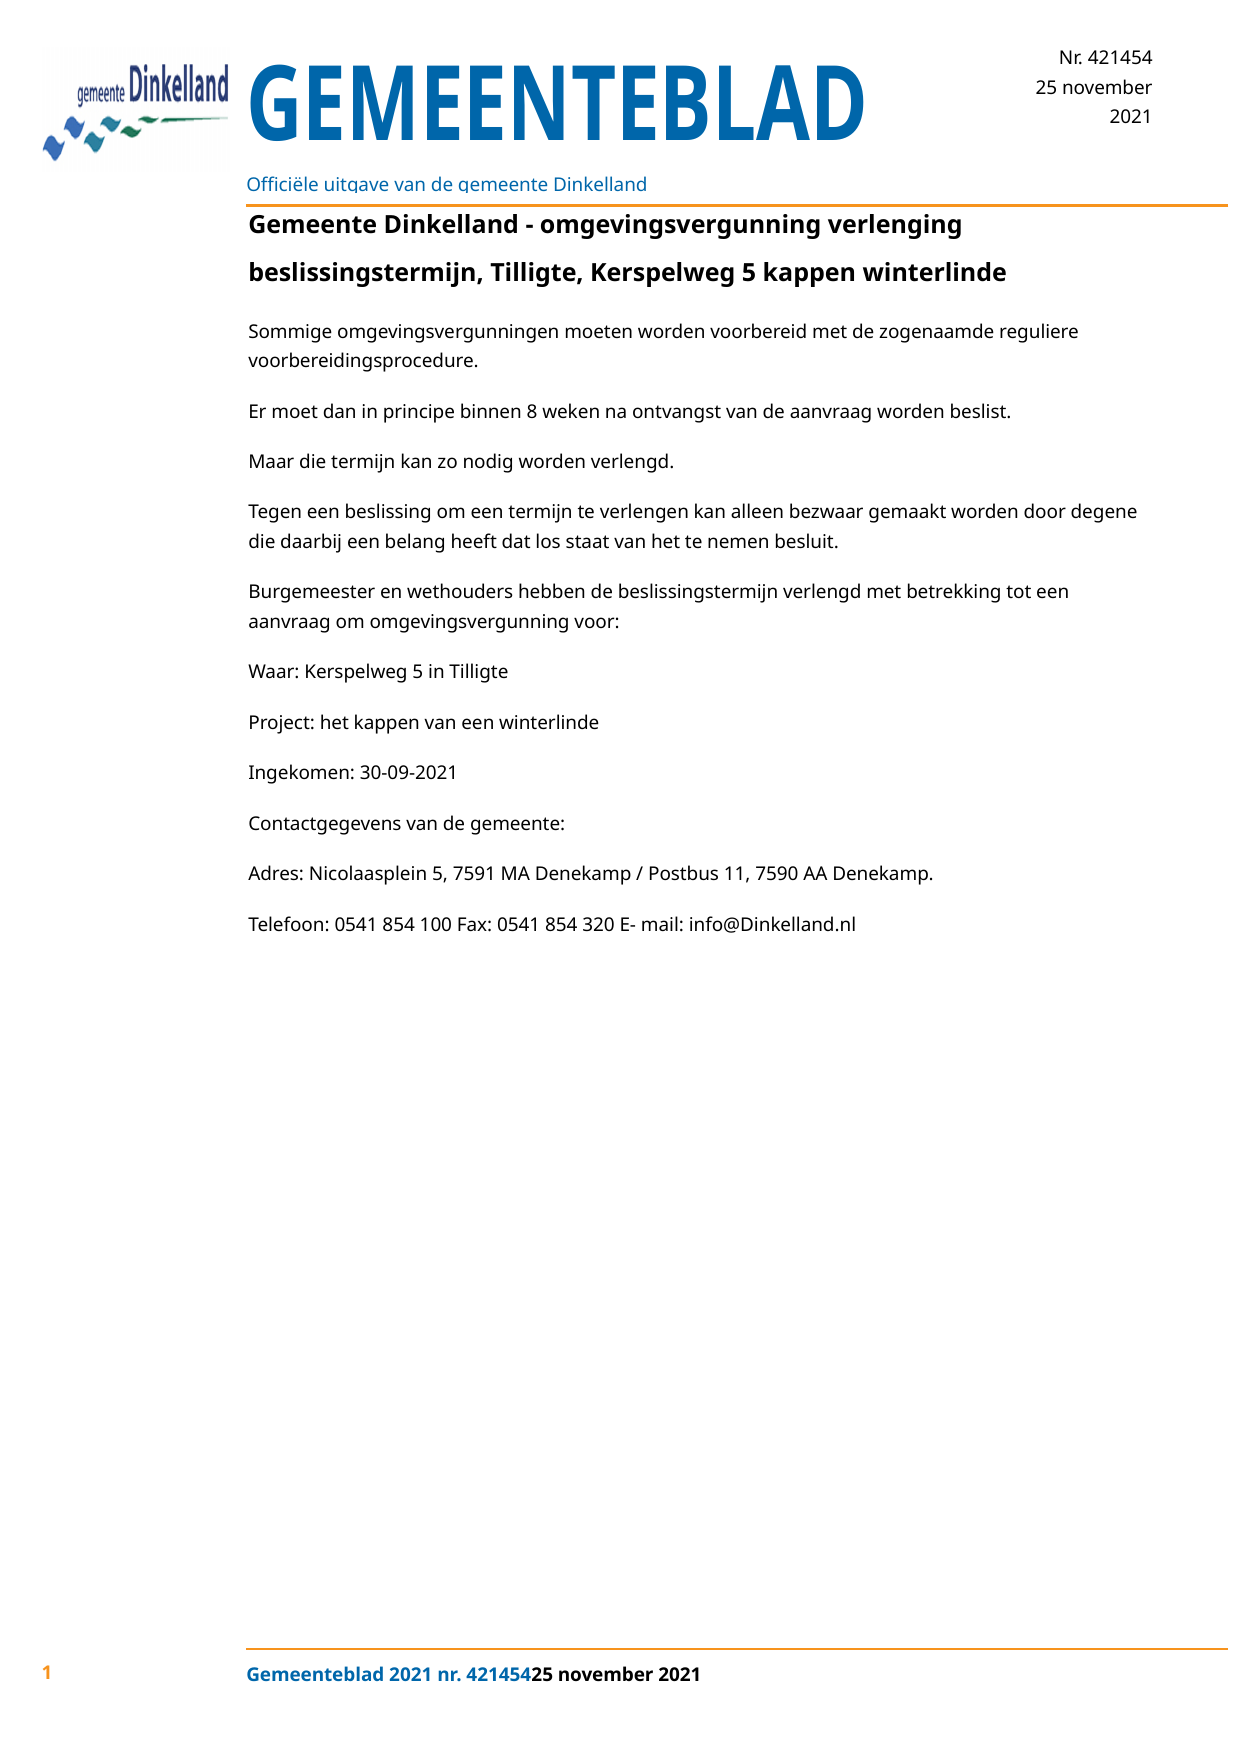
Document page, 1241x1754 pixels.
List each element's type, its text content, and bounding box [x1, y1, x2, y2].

picture [41, 47, 231, 172]
text Gemeente Dinkelland - omgevingsvergunning verlenging beslissingstermijn, Tilligte, Kerspelweg 5 kappen winterlinde [248, 207, 1152, 288]
text Contactgegevens van de gemeente: [248, 810, 1152, 836]
text Sommige omgevingsvergunningen moeten worden voorbereid met de zogenaamde reguliere voorbereidingsprocedure. [248, 318, 1152, 373]
text Burgemeester en wethouders hebben de beslissingstermijn verlengd met betrekking tot een aanvraag om omgevingsvergunning voor: [248, 579, 1152, 634]
text Maar die termijn kan zo nodig worden verlengd. [248, 448, 1152, 474]
text Tegen een beslissing om een termijn te verlengen kan alleen bezwaar gemaakt worden door degene die daarbij een belang heeft dat los staat van het te nemen besluit. [248, 499, 1152, 554]
text Waar: Kerspelweg 5 in Tilligte [248, 659, 1152, 684]
text Ingekomen: 30-09-2021 [248, 759, 1152, 785]
text Er moet dan in principe binnen 8 weken na ontvangst van de aanvraag worden beslist. [248, 398, 1152, 424]
text Adres: Nicolaasplein 5, 7591 MA Denekamp / Postbus 11, 7590 AA Denekamp. [248, 860, 1152, 886]
text Telefoon: 0541 854 100 Fax: 0541 854 320 E- mail: info@Dinkelland.nl [248, 911, 1152, 937]
text Project: het kappen van een winterlinde [248, 709, 1152, 735]
